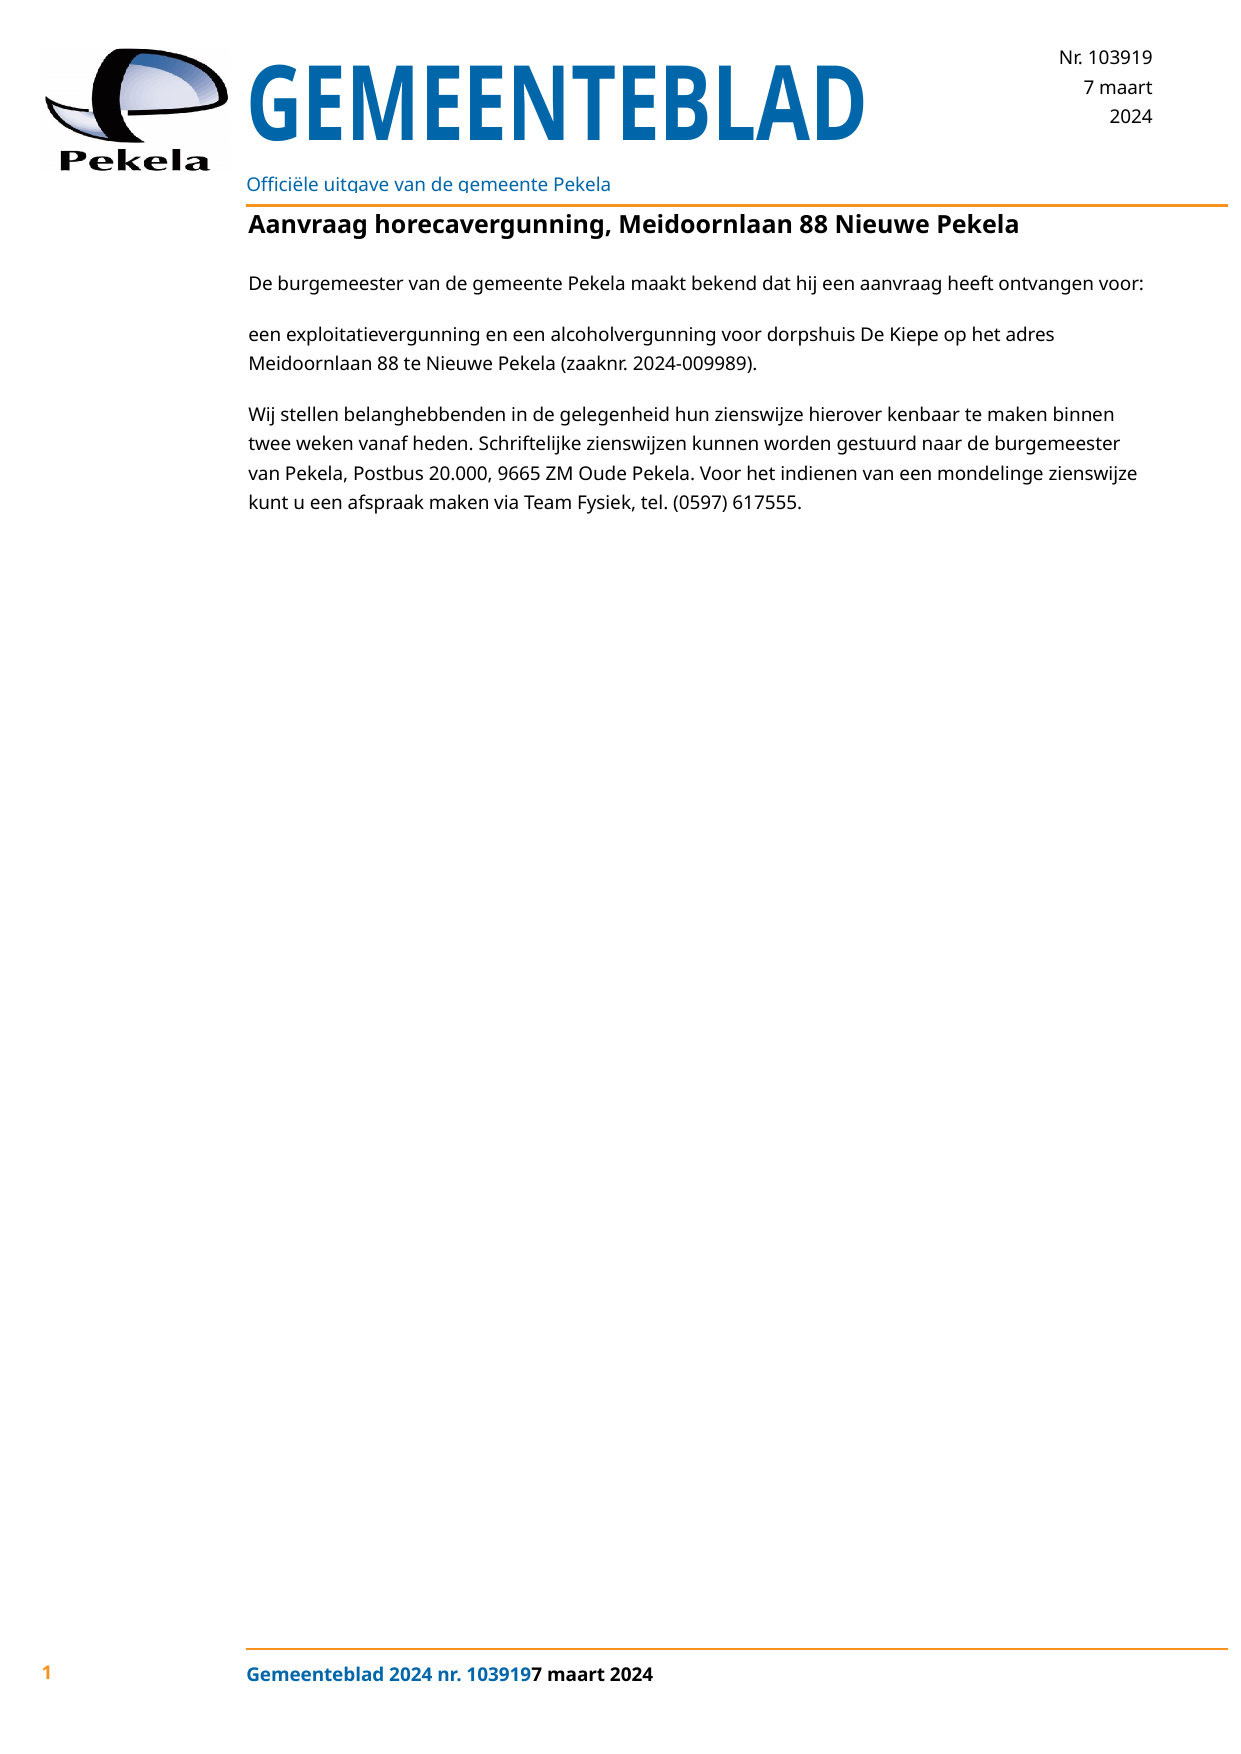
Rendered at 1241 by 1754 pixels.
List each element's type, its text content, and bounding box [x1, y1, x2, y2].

text Wij stellen belanghebbenden in de gelegenheid hun zienswijze hierover kenbaar te maken binnen twee weken vanaf heden. Schriftelijke zienswijzen kunnen worden gestuurd naar de burgemeester van Pekela, Postbus 20.000, 9665 ZM Oude Pekela. Voor het indienen van een mondelinge zienswijze kunt u een afspraak maken via Team Fysiek, tel. (0597) 617555. [248, 401, 1152, 515]
text De burgemeester van de gemeente Pekela maakt bekend dat hij een aanvraag heeft ontvangen voor: [248, 270, 1152, 296]
text een exploitatievergunning en een alcoholvergunning voor dorpshuis De Kiepe op het adres Meidoornlaan 88 te Nieuwe Pekela (zaaknr. 2024-009989). [248, 321, 1152, 376]
text Aanvraag horecavergunning, Meidoornlaan 88 Nieuwe Pekela [248, 207, 1152, 241]
picture [41, 47, 231, 172]
